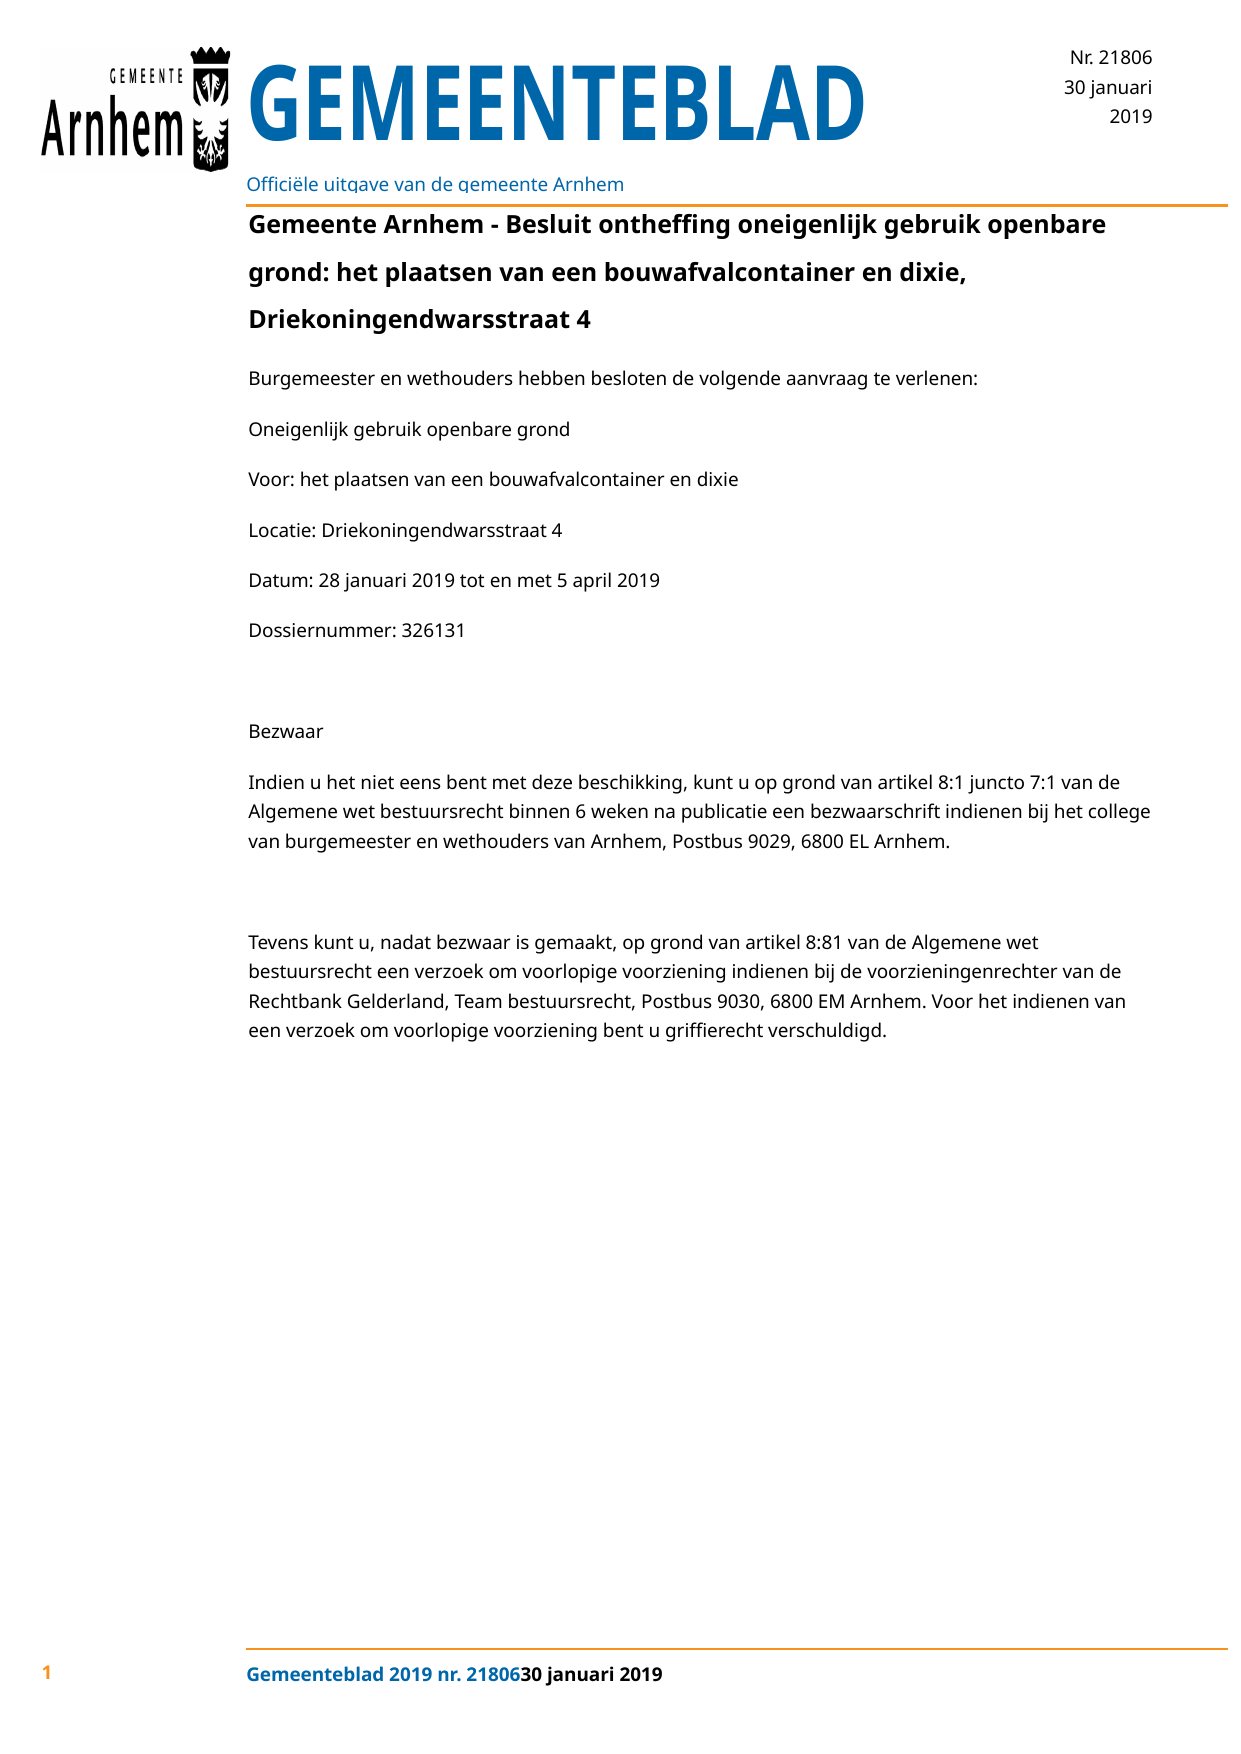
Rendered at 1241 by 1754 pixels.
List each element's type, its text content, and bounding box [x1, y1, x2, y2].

text Burgemeester en wethouders hebben besloten de volgende aanvraag te verlenen: [248, 366, 1152, 391]
text Oneigenlijk gebruik openbare grond [248, 416, 1152, 442]
text Datum: 28 januari 2019 tot en met 5 april 2019 [248, 567, 1152, 593]
text Bezwaar [248, 718, 1152, 744]
text Dossiernummer: 326131 [248, 618, 1152, 643]
picture [41, 47, 231, 172]
text Locatie: Driekoningendwarsstraat 4 [248, 517, 1152, 542]
text Indien u het niet eens bent met deze beschikking, kunt u op grond van artikel 8:1 juncto 7:1 van de Algemene wet bestuursrecht binnen 6 weken na publicatie een bezwaarschrift indienen bij het college van burgemeester en wethouders van Arnhem, Postbus 9029, 6800 EL Arnhem. [248, 769, 1152, 854]
text Tevens kunt u, nadat bezwaar is gemaakt, op grond van artikel 8:81 van de Algemene wet bestuursrecht een verzoek om voorlopige voorziening indienen bij de voorzieningenrechter van de Rechtbank Gelderland, Team bestuursrecht, Postbus 9030, 6800 EM Arnhem. Voor het indienen van een verzoek om voorlopige voorziening bent u griffierecht verschuldigd. [248, 929, 1152, 1043]
text Voor: het plaatsen van een bouwafvalcontainer en dixie [248, 466, 1152, 492]
text Gemeente Arnhem - Besluit ontheffing oneigenlijk gebruik openbare grond: het plaatsen van een bouwafvalcontainer en dixie, Driekoningendwarsstraat 4 [248, 207, 1152, 336]
